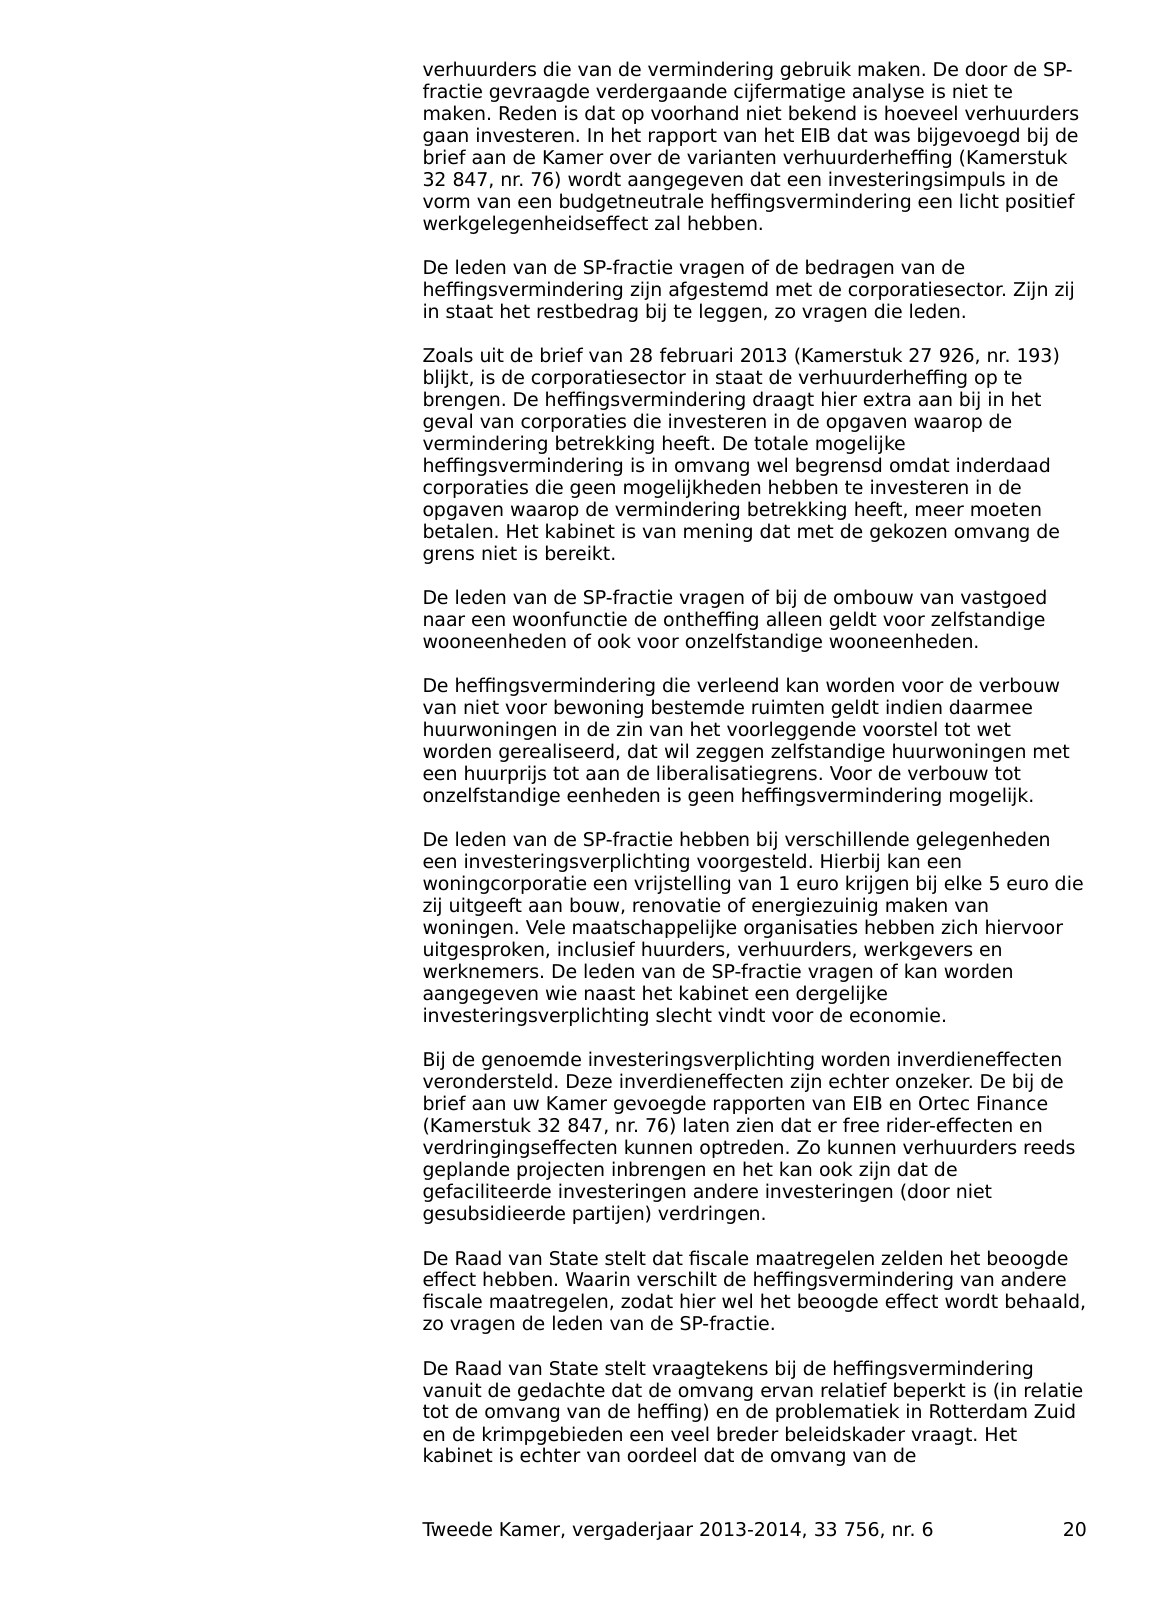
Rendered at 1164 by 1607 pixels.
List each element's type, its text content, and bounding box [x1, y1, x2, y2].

text De leden van de SP-fractie hebben bij verschillende gelegenheden een investeringsverplichting voorgesteld. Hierbij kan een woningcorporatie een vrijstelling van 1 euro krijgen bij elke 5 euro die zij uitgeeft aan bouw, renovatie of energiezuinig maken van woningen. Vele maatschappelijke organisaties hebben zich hiervoor uitgesproken, inclusief huurders, verhuurders, werkgevers en werknemers. De leden van de SP-fractie vragen of kan worden aangegeven wie naast het kabinet een dergelijke investeringsverplichting slecht vindt voor de economie. [422, 829, 1087, 1027]
text De leden van de SP-fractie vragen of de bedragen van de heffingsvermindering zijn afgestemd met de corporatiesector. Zijn zij in staat het restbedrag bij te leggen, zo vragen die leden. [422, 257, 1087, 323]
text verhuurders die van de vermindering gebruik maken. De door de SP-fractie gevraagde verdergaande cijfermatige analyse is niet te maken. Reden is dat op voorhand niet bekend is hoeveel verhuurders gaan investeren. In het rapport van het EIB dat was bijgevoegd bij de brief aan de Kamer over de varianten verhuurderheffing (Kamerstuk 32 847, nr. 76) wordt aangegeven dat een investeringsimpuls in de vorm van een budgetneutrale heffingsvermindering een licht positief werkgelegenheidseffect zal hebben. [422, 59, 1087, 235]
text De Raad van State stelt dat fiscale maatregelen zelden het beoogde effect hebben. Waarin verschilt de heffingsvermindering van andere fiscale maatregelen, zodat hier wel het beoogde effect wordt behaald, zo vragen de leden van de SP-fractie. [422, 1247, 1087, 1335]
text De leden van de SP-fractie vragen of bij de ombouw van vastgoed naar een woonfunctie de ontheffing alleen geldt voor zelfstandige wooneenheden of ook voor onzelfstandige wooneenheden. [422, 587, 1087, 653]
text Bij de genoemde investeringsverplichting worden inverdieneffecten verondersteld. Deze inverdieneffecten zijn echter onzeker. De bij de brief aan uw Kamer gevoegde rapporten van EIB en Ortec Finance (Kamerstuk 32 847, nr. 76) laten zien dat er free rider-effecten en verdringingseffecten kunnen optreden. Zo kunnen verhuurders reeds geplande projecten inbrengen en het kan ook zijn dat de gefaciliteerde investeringen andere investeringen (door niet gesubsidieerde partijen) verdringen. [422, 1049, 1087, 1225]
text De heffingsvermindering die verleend kan worden voor de verbouw van niet voor bewoning bestemde ruimten geldt indien daarmee huurwoningen in de zin van het voorleggende voorstel tot wet worden gerealiseerd, dat wil zeggen zelfstandige huurwoningen met een huurprijs tot aan de liberalisatiegrens. Voor de verbouw tot onzelfstandige eenheden is geen heffingsvermindering mogelijk. [422, 675, 1087, 807]
text De Raad van State stelt vraagtekens bij de heffingsvermindering vanuit de gedachte dat de omvang ervan relatief beperkt is (in relatie tot de omvang van de heffing) en de problematiek in Rotterdam Zuid en de krimpgebieden een veel breder beleidskader vraagt. Het kabinet is echter van oordeel dat de omvang van de [422, 1357, 1087, 1467]
text Zoals uit de brief van 28 februari 2013 (Kamerstuk 27 926, nr. 193) blijkt, is de corporatiesector in staat de verhuurderheffing op te brengen. De heffingsvermindering draagt hier extra aan bij in het geval van corporaties die investeren in de opgaven waarop de vermindering betrekking heeft. De totale mogelijke heffingsvermindering is in omvang wel begrensd omdat inderdaad corporaties die geen mogelijkheden hebben te investeren in de opgaven waarop de vermindering betrekking heeft, meer moeten betalen. Het kabinet is van mening dat met de gekozen omvang de grens niet is bereikt. [422, 345, 1087, 565]
